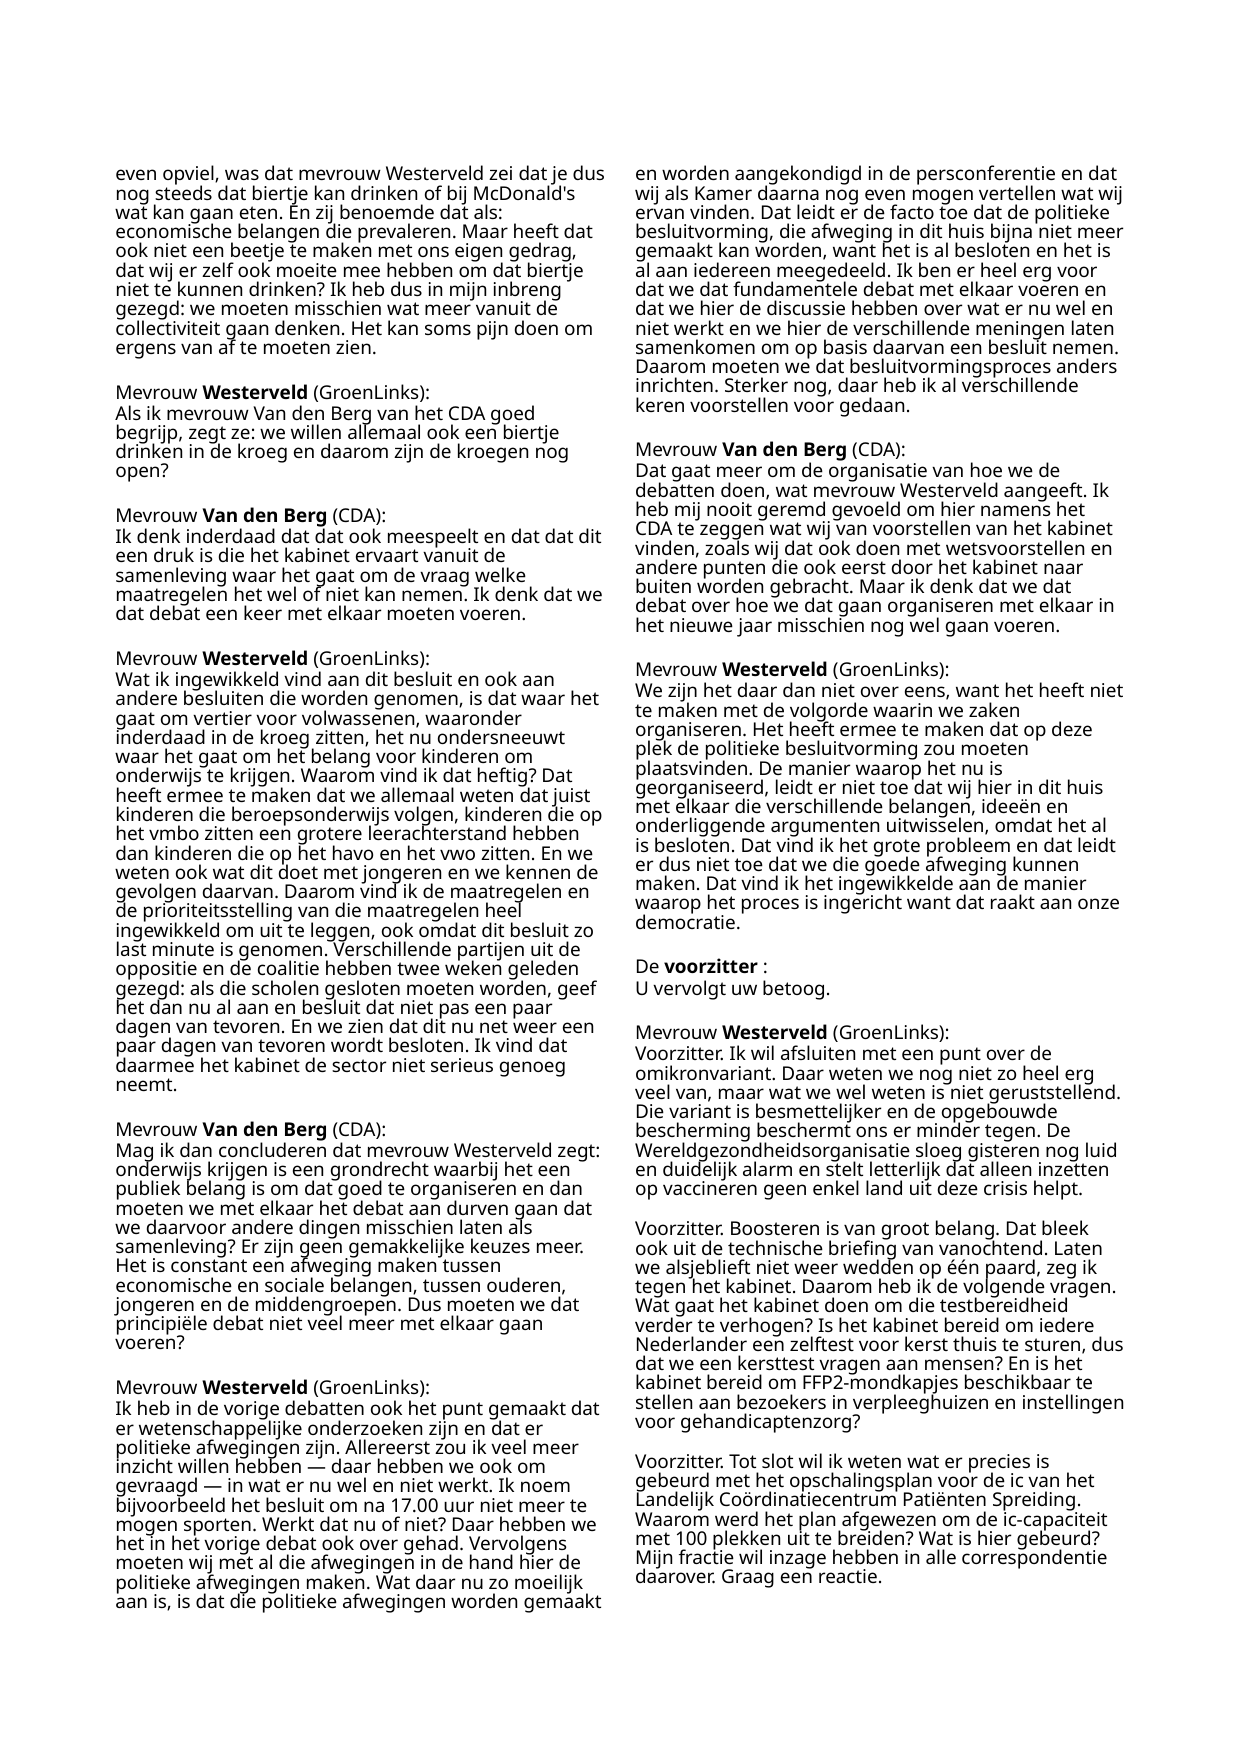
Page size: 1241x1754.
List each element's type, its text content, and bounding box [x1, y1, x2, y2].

text De voorzitter : [635, 954, 1125, 979]
text U vervolgt uw betoog. [635, 979, 1125, 999]
text Ik denk inderdaad dat dat ook meespeelt en dat dat dit een druk is die het kabinet ervaart vanuit de samenleving waar het gaat om de vraag welke maatregelen het wel of niet kan nemen. Ik denk dat we dat debat een keer met elkaar moeten voeren. [115, 528, 605, 624]
text Mevrouw Westerveld (GroenLinks): [115, 645, 605, 671]
text Mag ik dan concluderen dat mevrouw Westerveld zegt: onderwijs krijgen is een grondrecht waarbij het een publiek belang is om dat goed te organiseren en dan moeten we met elkaar het debat aan durven gaan dat we daarvoor andere dingen misschien laten als samenleving? Er zijn geen gemakkelijke keuzes meer. Het is constant een afweging maken tussen economische en sociale belangen, tussen ouderen, jongeren en de middengroepen. Dus moeten we dat principiële debat niet veel meer met elkaar gaan voeren? [115, 1142, 605, 1354]
text Voorzitter. Tot slot wil ik weten wat er precies is gebeurd met het opschalingsplan voor de ic van het Landelijk Coördinatiecentrum Patiënten Spreiding. Waarom werd het plan afgewezen om de ic-capaciteit met 100 plekken uit te breiden? Wat is hier gebeurd? Mijn fractie wil inzage hebben in alle correspondentie daarover. Graag een reactie. [635, 1453, 1125, 1588]
text Dat gaat meer om de organisatie van hoe we de debatten doen, wat mevrouw Westerveld aangeeft. Ik heb mij nooit geremd gevoeld om hier namens het CDA te zeggen wat wij van voorstellen van het kabinet vinden, zoals wij dat ook doen met wetsvoorstellen en andere punten die ook eerst door het kabinet naar buiten worden gebracht. Maar ik denk dat we dat debat over hoe we dat gaan organiseren met elkaar in het nieuwe jaar misschien nog wel gaan voeren. [635, 462, 1125, 636]
text Voorzitter. Ik wil afsluiten met een punt over de omikronvariant. Daar weten we nog niet zo heel erg veel van, maar wat we wel weten is niet geruststellend. Die variant is besmettelijker en de opgebouwde bescherming beschermt ons er minder tegen. De Wereldgezondheidsorganisatie sloeg gisteren nog luid en duidelijk alarm en stelt letterlijk dat alleen inzetten op vaccineren geen enkel land uit deze crisis helpt. [635, 1045, 1125, 1199]
text Mevrouw Van den Berg (CDA): [635, 437, 1125, 462]
text Mevrouw Westerveld (GroenLinks): [115, 379, 605, 404]
text Voorzitter. Boosteren is van groot belang. Dat bleek ook uit de technische briefing van vanochtend. Laten we alsjeblieft niet weer wedden op één paard, zeg ik tegen het kabinet. Daarom heb ik de volgende vragen. Wat gaat het kabinet doen om die testbereidheid verder te verhogen? Is het kabinet bereid om iedere Nederlander een zelftest voor kerst thuis te sturen, dus dat we een kersttest vragen aan mensen? En is het kabinet bereid om FFP2-mondkapjes beschikbaar te stellen aan bezoekers in verpleeghuizen en instellingen voor gehandicaptenzorg? [635, 1220, 1125, 1432]
text Mevrouw Westerveld (GroenLinks): [635, 657, 1125, 682]
text Mevrouw Van den Berg (CDA): [115, 502, 605, 528]
text en worden aangekondigd in de persconferentie en dat wij als Kamer daarna nog even mogen vertellen wat wij ervan vinden. Dat leidt er de facto toe dat de politieke besluitvorming, die afweging in dit huis bijna niet meer gemaakt kan worden, want het is al besloten en het is al aan iedereen meegedeeld. Ik ben er heel erg voor dat we dat fundamentele debat met elkaar voeren en dat we hier de discussie hebben over wat er nu wel en niet werkt en we hier de verschillende meningen laten samenkomen om op basis daarvan een besluit nemen. Daarom moeten we dat besluitvormingsproces anders inrichten. Sterker nog, daar heb ik al verschillende keren voorstellen voor gedaan. [635, 165, 1125, 416]
text Mevrouw Westerveld (GroenLinks): [635, 1019, 1125, 1045]
text even opviel, was dat mevrouw Westerveld zei dat je dus nog steeds dat biertje kan drinken of bij McDonald's wat kan gaan eten. En zij benoemde dat als: economische belangen die prevaleren. Maar heeft dat ook niet een beetje te maken met ons eigen gedrag, dat wij er zelf ook moeite mee hebben om dat biertje niet te kunnen drinken? Ik heb dus in mijn inbreng gezegd: we moeten misschien wat meer vanuit de collectiviteit gaan denken. Het kan soms pijn doen om ergens van af te moeten zien. [115, 165, 605, 358]
text Als ik mevrouw Van den Berg van het CDA goed begrijp, zegt ze: we willen allemaal ook een biertje drinken in de kroeg en daarom zijn de kroegen nog open? [115, 404, 605, 482]
text We zijn het daar dan niet over eens, want het heeft niet te maken met de volgorde waarin we zaken organiseren. Het heeft ermee te maken dat op deze plek de politieke besluitvorming zou moeten plaatsvinden. De manier waarop het nu is georganiseerd, leidt er niet toe dat wij hier in dit huis met elkaar die verschillende belangen, ideeën en onderliggende argumenten uitwisselen, omdat het al is besloten. Dat vind ik het grote probleem en dat leidt er dus niet toe dat we die goede afweging kunnen maken. Dat vind ik het ingewikkelde aan de manier waarop het proces is ingericht want dat raakt aan onze democratie. [635, 682, 1125, 933]
text Mevrouw Westerveld (GroenLinks): [115, 1374, 605, 1400]
text Mevrouw Van den Berg (CDA): [115, 1116, 605, 1142]
text Wat ik ingewikkeld vind aan dit besluit en ook aan andere besluiten die worden genomen, is dat waar het gaat om vertier voor volwassenen, waaronder inderdaad in de kroeg zitten, het nu ondersneeuwt waar het gaat om het belang voor kinderen om onderwijs te krijgen. Waarom vind ik dat heftig? Dat heeft ermee te maken dat we allemaal weten dat juist kinderen die beroepsonderwijs volgen, kinderen die op het vmbo zitten een grotere leerachterstand hebben dan kinderen die op het havo en het vwo zitten. En we weten ook wat dit doet met jongeren en we kennen de gevolgen daarvan. Daarom vind ik de maatregelen en de prioriteitsstelling van die maatregelen heel ingewikkeld om uit te leggen, ook omdat dit besluit zo last minute is genomen. Verschillende partijen uit de oppositie en de coalitie hebben twee weken geleden gezegd: als die scholen gesloten moeten worden, geef het dan nu al aan en besluit dat niet pas een paar dagen van tevoren. En we zien dat dit nu net weer een paar dagen van tevoren wordt besloten. Ik vind dat daarmee het kabinet de sector niet serieus genoeg neemt. [115, 671, 605, 1095]
text Ik heb in de vorige debatten ook het punt gemaakt dat er wetenschappelijke onderzoeken zijn en dat er politieke afwegingen zijn. Allereerst zou ik veel meer inzicht willen hebben — daar hebben we ook om gevraagd — in wat er nu wel en niet werkt. Ik noem bijvoorbeeld het besluit om na 17.00 uur niet meer te mogen sporten. Werkt dat nu of niet? Daar hebben we het in het vorige debat ook over gehad. Vervolgens moeten wij met al die afwegingen in de hand hier de politieke afwegingen maken. Wat daar nu zo moeilijk aan is, is dat die politieke afwegingen worden gemaakt [115, 1400, 605, 1612]
